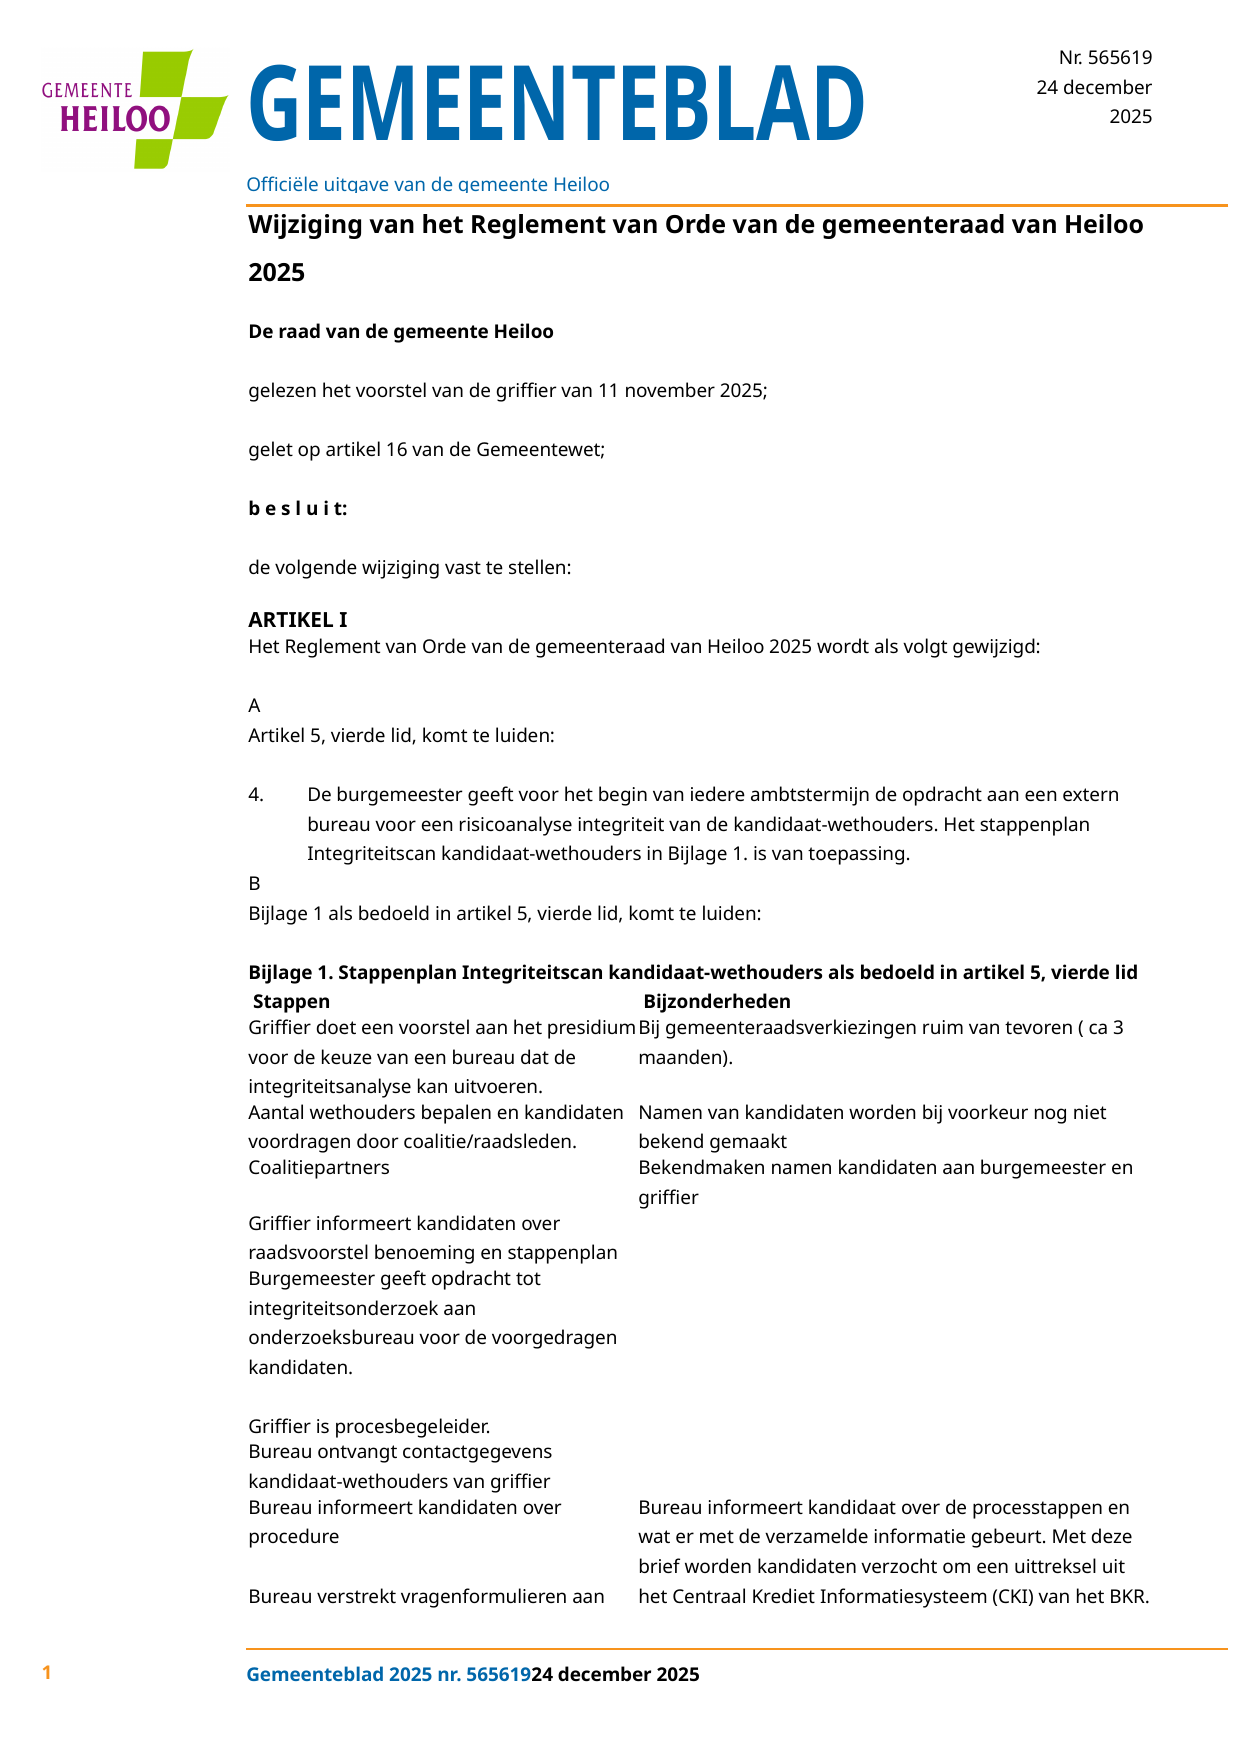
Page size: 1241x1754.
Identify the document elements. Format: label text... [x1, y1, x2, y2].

table_cell Bureau ontvangt contactgegevens kandidaat-wethouders van griffier [248, 1439, 638, 1494]
table_cell Bij gemeenteraadsverkiezingen ruim van tevoren ( ca 3 maanden). [638, 1014, 1152, 1099]
table_cell Namen van kandidaten worden bij voorkeur nog niet bekend gemaakt [638, 1099, 1152, 1154]
table_cell Bekendmaken namen kandidaten aan burgemeester en griffier [638, 1155, 1152, 1210]
text Bijlage 1. Stappenplan Integriteitscan kandidaat-wethouders als bedoeld in artikel 5, vierde lid [248, 959, 1152, 984]
table_cell Bureau informeert kandidaten over procedure Bureau verstrekt vragenformulieren aan [248, 1494, 638, 1608]
table_cell [638, 1210, 1152, 1265]
table_header Bijzonderheden [638, 989, 1152, 1014]
text B [248, 870, 1152, 896]
text de volgende wijziging vast te stellen: [248, 554, 1152, 580]
list De burgemeester geeft voor het begin van iedere ambtstermijn de opdracht aan een extern bureau voor een risicoanalyse integriteit van de kandidaat-wethouders. Het stappenplan Integriteitscan kandidaat-wethouders in Bijlage 1. is van toepassing. [248, 781, 1152, 866]
table_cell Coalitiepartners [248, 1155, 638, 1210]
text Het Reglement van Orde van de gemeenteraad van Heiloo 2025 wordt als volgt gewijzigd: [248, 633, 1152, 659]
table_header Stappen [248, 989, 638, 1014]
text Wijziging van het Reglement van Orde van de gemeenteraad van Heiloo 2025 [248, 207, 1152, 288]
text Artikel 5, vierde lid, komt te luiden: [248, 722, 1152, 748]
table_cell [638, 1439, 1152, 1494]
text De raad van de gemeente Heiloo [248, 318, 1152, 344]
table_cell Bureau informeert kandidaat over de processtappen en wat er met de verzamelde informatie gebeurt. Met deze brief worden kandidaten verzocht om een uittreksel uit het Centraal Krediet Informatiesysteem (CKI) van het BKR. [638, 1494, 1152, 1608]
text Bijlage 1 als bedoeld in artikel 5, vierde lid, komt te luiden: [248, 900, 1152, 925]
picture [41, 47, 231, 172]
table_cell [638, 1265, 1152, 1439]
table_cell Burgemeester geeft opdracht tot integriteitsonderzoek aan onderzoeksbureau voor de voorgedragen kandidaten. Griffier is procesbegeleider. [248, 1265, 638, 1439]
text gelet op artikel 16 van de Gemeentewet; [248, 436, 1152, 462]
table_cell Aantal wethouders bepalen en kandidaten voordragen door coalitie/raadsleden. [248, 1099, 638, 1154]
text ARTIKEL I [248, 605, 1152, 633]
text b e s l u i t: [248, 495, 1152, 521]
table_cell Griffier informeert kandidaten over raadsvoorstel benoeming en stappenplan [248, 1210, 638, 1265]
table_cell Griffier doet een voorstel aan het presidium voor de keuze van een bureau dat de integriteitsanalyse kan uitvoeren. [248, 1014, 638, 1099]
text gelezen het voorstel van de griffier van 11 november 2025; [248, 377, 1152, 403]
text A [248, 693, 1152, 718]
